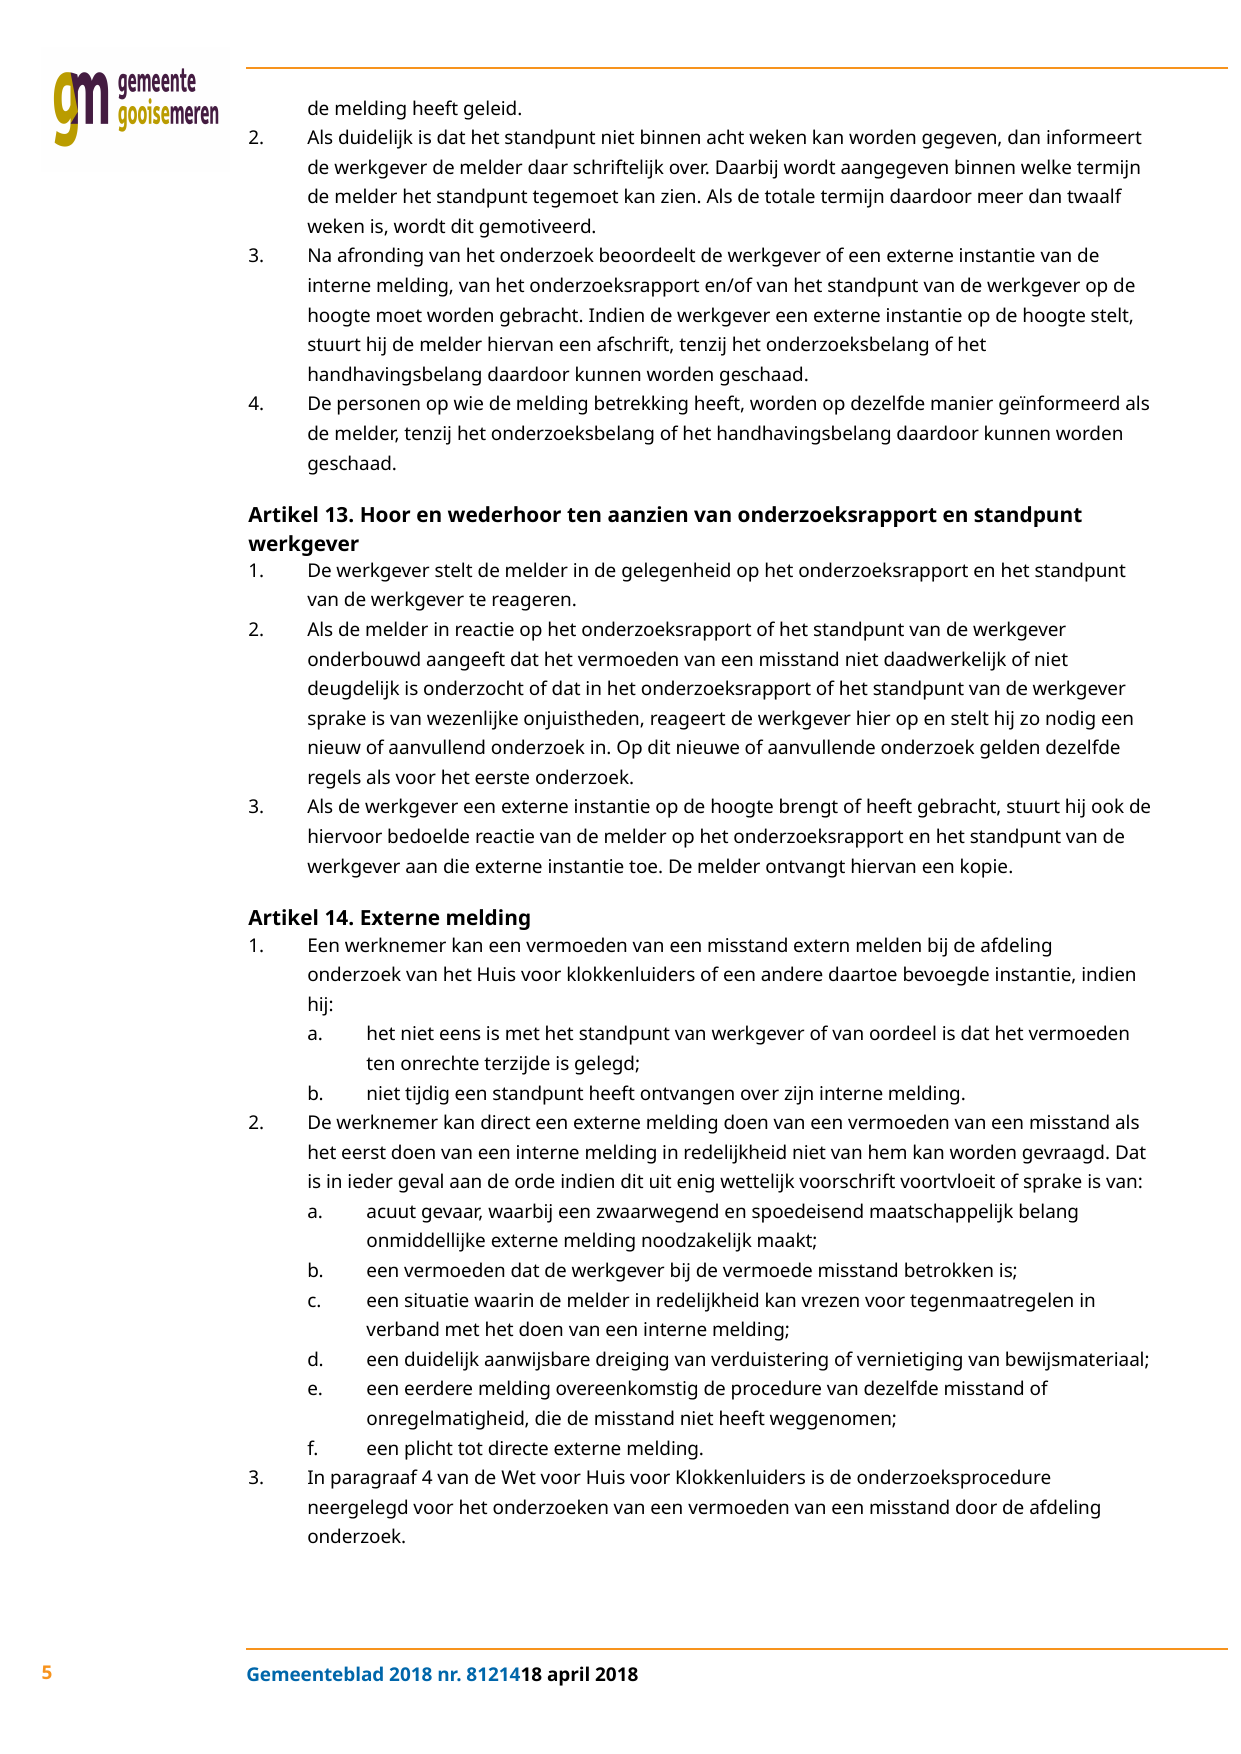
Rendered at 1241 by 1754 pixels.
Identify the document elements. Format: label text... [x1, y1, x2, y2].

list Als de melder in reactie op het onderzoeksrapport of het standpunt van de werkgever onderbouwd aangeeft dat het vermoeden van een misstand niet daadwerkelijk of niet deugdelijk is onderzocht of dat in het onderzoeksrapport of het standpunt van de werkgever sprake is van wezenlijke onjuistheden, reageert de werkgever hier op en stelt hij zo nodig een nieuw of aanvullend onderzoek in. Op dit nieuwe of aanvullende onderzoek gelden dezelfde regels als voor het eerste onderzoek. [248, 616, 1152, 790]
list het niet eens is met het standpunt van werkgever of van oordeel is dat het vermoeden ten onrechte terzijde is gelegd; [307, 1021, 1152, 1076]
list De werknemer kan direct een externe melding doen van een vermoeden van een misstand als het eerst doen van een interne melding in redelijkheid niet van hem kan worden gevraagd. Dat is in ieder geval aan de orde indien dit uit enig wettelijk voorschrift voortvloeit of sprake is van: [248, 1109, 1152, 1194]
list een eerdere melding overeenkomstig de procedure van dezelfde misstand of onregelmatigheid, die de misstand niet heeft weggenomen; [307, 1376, 1152, 1431]
list een situatie waarin de melder in redelijkheid kan vrezen voor tegenmaatregelen in verband met het doen van een interne melding; [307, 1287, 1152, 1342]
list Na afronding van het onderzoek beoordeelt de werkgever of een externe instantie van de interne melding, van het onderzoeksrapport en/of van het standpunt van de werkgever op de hoogte moet worden gebracht. Indien de werkgever een externe instantie op de hoogte stelt, stuurt hij de melder hiervan een afschrift, tenzij het onderzoeksbelang of het handhavingsbelang daardoor kunnen worden geschaad. [248, 243, 1152, 387]
list Als duidelijk is dat het standpunt niet binnen acht weken kan worden gegeven, dan informeert de werkgever de melder daar schriftelijk over. Daarbij wordt aangegeven binnen welke termijn de melder het standpunt tegemoet kan zien. Als de totale termijn daardoor meer dan twaalf weken is, wordt dit gemotiveerd. [248, 124, 1152, 239]
list een vermoeden dat de werkgever bij de vermoede misstand betrokken is; [307, 1257, 1152, 1283]
list de melding heeft geleid. [248, 95, 1152, 121]
list Als de werkgever een externe instantie op de hoogte brengt of heeft gebracht, stuurt hij ook de hiervoor bedoelde reactie van de melder op het onderzoeksrapport en het standpunt van de werkgever aan die externe instantie toe. De melder ontvangt hiervan een kopie. [248, 794, 1152, 879]
list Een werknemer kan een vermoeden van een misstand extern melden bij de afdeling onderzoek van het Huis voor klokkenluiders of een andere daartoe bevoegde instantie, indien hij: [248, 932, 1152, 1017]
list niet tijdig een standpunt heeft ontvangen over zijn interne melding. [307, 1080, 1152, 1105]
list In paragraaf 4 van de Wet voor Huis voor Klokkenluiders is de onderzoeksprocedure neergelegd voor het onderzoeken van een vermoeden van een misstand door de afdeling onderzoek. [248, 1464, 1152, 1549]
picture [41, 47, 231, 172]
text Artikel 14. Externe melding [248, 903, 1152, 932]
list De personen op wie de melding betrekking heeft, worden op dezelfde manier geïnformeerd als de melder, tenzij het onderzoeksbelang of het handhavingsbelang daardoor kunnen worden geschaad. [248, 391, 1152, 476]
list een plicht tot directe externe melding. [307, 1435, 1152, 1460]
list een duidelijk aanwijsbare dreiging van verduistering of vernietiging van bewijsmateriaal; [307, 1346, 1152, 1372]
list De werkgever stelt de melder in de gelegenheid op het onderzoeksrapport en het standpunt van de werkgever te reageren. [248, 557, 1152, 612]
text Artikel 13. Hoor en wederhoor ten aanzien van onderzoeksrapport en standpunt werkgever [248, 500, 1152, 557]
list acuut gevaar, waarbij een zwaarwegend en spoedeisend maatschappelijk belang onmiddellijke externe melding noodzakelijk maakt; [307, 1198, 1152, 1253]
